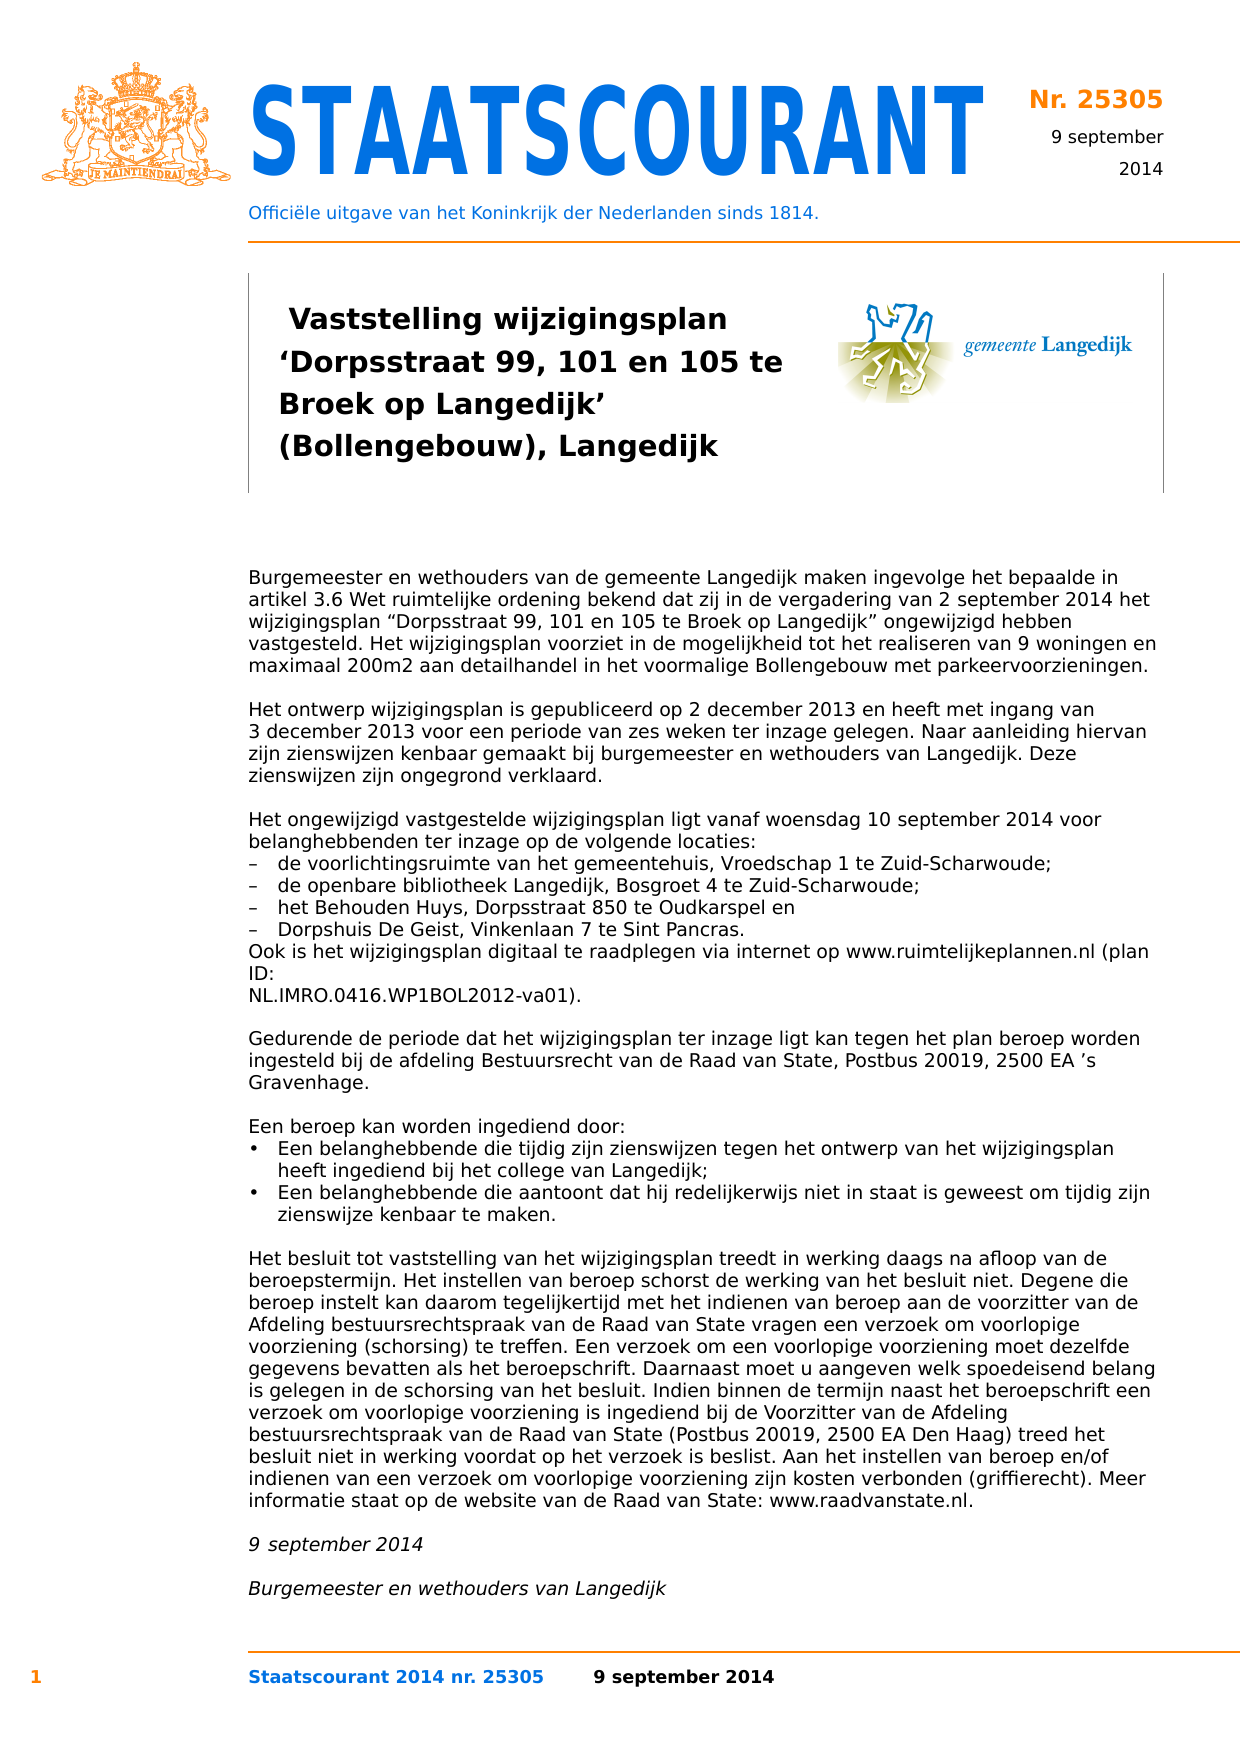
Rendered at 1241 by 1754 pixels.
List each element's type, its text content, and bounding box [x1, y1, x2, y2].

text Het ontwerp wijzigingsplan is gepubliceerd op 2 december 2013 en heeft met ingang van 3 december 2013 voor een periode van zes weken ter inzage gelegen. Naar aanleiding hiervan zijn zienswijzen kenbaar gemaakt bij burgemeester en wethouders van Langedijk. Deze zienswijzen zijn ongegrond verklaard. [248, 699, 1163, 787]
table_cell 9 september [998, 121, 1240, 153]
text • Een belanghebbende die aantoont dat hij redelijkerwijs niet in staat is geweest om tijdig zijn zienswijze kenbaar te maken. [248, 1182, 1163, 1226]
text Gedurende de periode dat het wijzigingsplan ter inzage ligt kan tegen het plan beroep worden ingesteld bij de afdeling Bestuursrecht van de Raad van State, Postbus 20019, 2500 EA ’s Gravenhage. [248, 1028, 1163, 1094]
text Een beroep kan worden ingediend door: [248, 1116, 1163, 1138]
picture [838, 302, 1134, 403]
text – het Behouden Huys, Dorpsstraat 850 te Oudkarspel en [248, 897, 1163, 918]
table_header [25, 62, 248, 241]
table_header Nr. 25305 [998, 62, 1240, 121]
text 9 september 2014 [248, 1533, 1163, 1556]
table_cell 2014 [998, 153, 1240, 203]
table_header STAATSCOURANT [248, 62, 998, 203]
text Het besluit tot vaststelling van het wijzigingsplan treedt in werking daags na afloop van de beroepstermijn. Het instellen van beroep schorst de werking van het besluit niet. Degene die beroep instelt kan daarom tegelijkertijd met het indienen van beroep aan de voorzitter van de Afdeling bestuursrechtspraak van de Raad van State vragen een verzoek om voorlopige voorziening (schorsing) te treffen. Een verzoek om een voorlopige voorziening moet dezelfde gegevens bevatten als het beroepschrift. Daarnaast moet u aangeven welk spoedeisend belang is gelegen in de schorsing van het besluit. Indien binnen de termijn naast het beroepschrift een verzoek om voorlopige voorziening is ingediend bij de Voorzitter van de Afdeling bestuursrechtspraak van de Raad van State (Postbus 20019, 2500 EA Den Haag) treed het besluit niet in werking voordat op het verzoek is beslist. Aan het instellen van beroep en/of indienen van een verzoek om voorlopige voorziening zijn kosten verbonden (griffierecht). Meer informatie staat op de website van de Raad van State: www.raadvanstate.nl. [248, 1248, 1163, 1512]
text NL.IMRO.0416.WP1BOL2012-va01). [248, 984, 1163, 1006]
text Burgemeester en wethouders van Langedijk [248, 1577, 1163, 1599]
text Ook is het wijzigingsplan digitaal te raadplegen via internet op www.ruimtelijkeplannen.nl (plan ID: [248, 941, 1163, 984]
table_cell Officiële uitgave van het Koninkrijk der Nederlanden sinds 1814. [248, 203, 1240, 241]
text – Dorpshuis De Geist, Vinkenlaan 7 te Sint Pancras. [248, 918, 1163, 941]
text Burgemeester en wethouders van de gemeente Langedijk maken ingevolge het bepaalde in artikel 3.6 Wet ruimtelijke ordening bekend dat zij in de vergadering van 2 september 2014 het wijzigingsplan “Dorpsstraat 99, 101 en 105 te Broek op Langedijk” ongewijzigd hebben vastgesteld. Het wijzigingsplan voorziet in de mogelijkheid tot het realiseren van 9 woningen en maximaal 200m2 aan detailhandel in het voormalige Bollengebouw met parkeervoorzieningen. [248, 567, 1163, 677]
text Het ongewijzigd vastgestelde wijzigingsplan ligt vanaf woensdag 10 september 2014 voor belanghebbenden ter inzage op de volgende locaties: [248, 809, 1163, 853]
text – de openbare bibliotheek Langedijk, Bosgroet 4 te Zuid-Scharwoude; [248, 874, 1163, 897]
text • Een belanghebbende die tijdig zijn zienswijzen tegen het ontwerp van het wijzigingsplan heeft ingediend bij het college van Langedijk; [248, 1138, 1163, 1182]
picture [41, 62, 231, 186]
subtitle Vaststelling wijzigingsplan ‘Dorpsstraat 99, 101 en 105 te Broek op Langedijk’ (Bollengebouw), Langedijk [249, 273, 1163, 493]
text – de voorlichtingsruimte van het gemeentehuis, Vroedschap 1 te Zuid-Scharwoude; [248, 853, 1163, 874]
